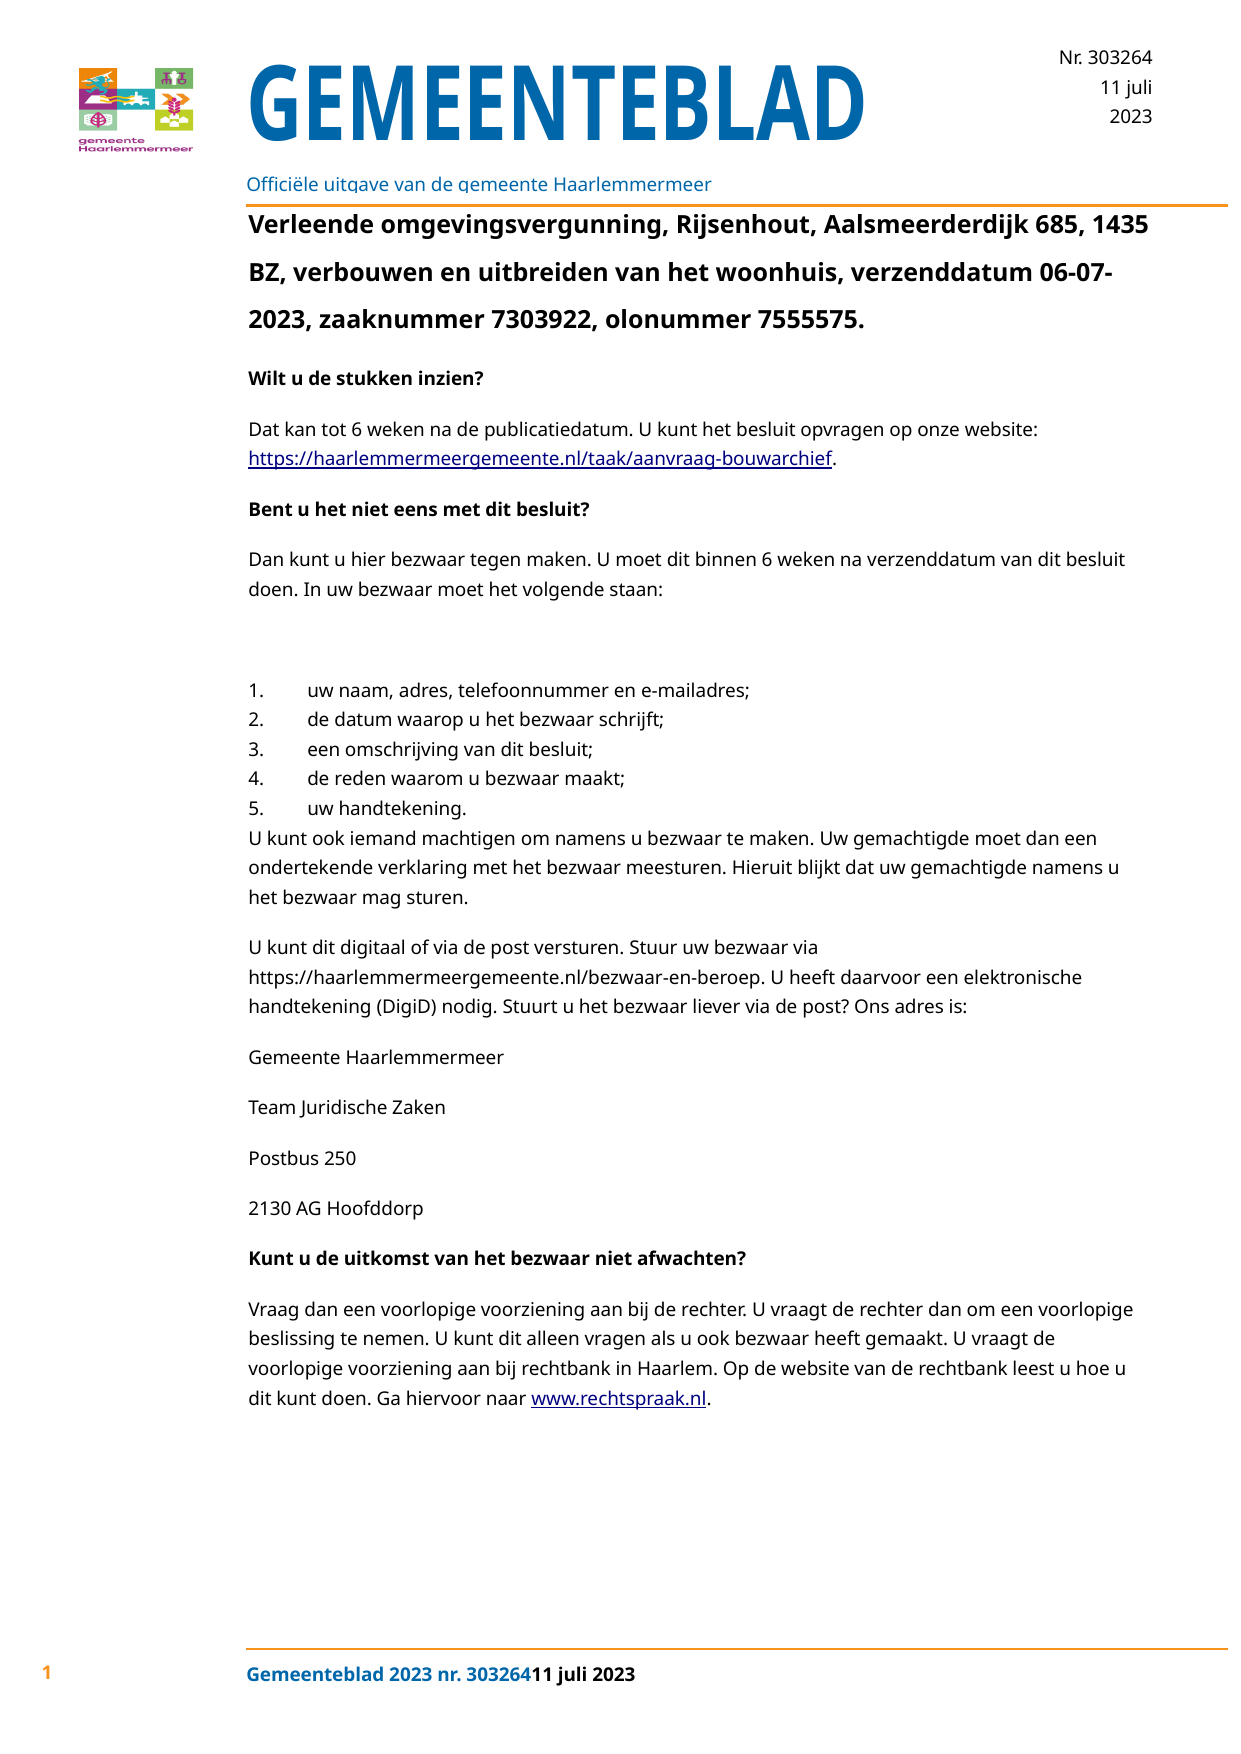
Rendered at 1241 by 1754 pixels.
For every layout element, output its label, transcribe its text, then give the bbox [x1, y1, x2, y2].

text 2130 AG Hoofddorp [248, 1195, 1152, 1221]
text Wilt u de stukken inzien? [248, 366, 1152, 391]
picture [41, 47, 231, 172]
text U kunt ook iemand machtigen om namens u bezwaar te maken. Uw gemachtigde moet dan een ondertekende verklaring met het bezwaar meesturen. Hieruit blijkt dat uw gemachtigde namens u het bezwaar mag sturen. [248, 825, 1152, 909]
text Postbus 250 [248, 1145, 1152, 1170]
text U kunt dit digitaal of via de post versturen. Stuur uw bezwaar via https://haarlemmermeergemeente.nl/bezwaar-en-beroep. U heeft daarvoor een elektronische handtekening (DigiD) nodig. Stuurt u het bezwaar liever via de post? Ons adres is: [248, 934, 1152, 1019]
list uw handtekening. [248, 795, 1152, 821]
text Team Juridische Zaken [248, 1094, 1152, 1120]
text Verleende omgevingsvergunning, Rijsenhout, Aalsmeerderdijk 685, 1435 BZ, verbouwen en uitbreiden van het woonhuis, verzenddatum 06-07-2023, zaaknummer 7303922, olonummer 7555575. [248, 207, 1152, 336]
list uw naam, adres, telefoonnummer en e-mailadres; [248, 677, 1152, 702]
text Dat kan tot 6 weken na de publicatiedatum. U kunt het besluit opvragen op onze website: https://haarlemmermeergemeente.nl/taak/aanvraag-bouwarchief. [248, 416, 1152, 471]
list een omschrijving van dit besluit; [248, 736, 1152, 762]
list de reden waarom u bezwaar maakt; [248, 766, 1152, 791]
text Kunt u de uitkomst van het bezwaar niet afwachten? [248, 1246, 1152, 1271]
list de datum waarop u het bezwaar schrijft; [248, 706, 1152, 732]
text Gemeente Haarlemmermeer [248, 1044, 1152, 1069]
text Dan kunt u hier bezwaar tegen maken. U moet dit binnen 6 weken na verzenddatum van dit besluit doen. In uw bezwaar moet het volgende staan: [248, 546, 1152, 602]
text Vraag dan een voorlopige voorziening aan bij de rechter. U vraagt de rechter dan om een voorlopige beslissing te nemen. U kunt dit alleen vragen als u ook bezwaar heeft gemaakt. U vraagt de voorlopige voorziening aan bij rechtbank in Haarlem. Op de website van de rechtbank leest u hoe u dit kunt doen. Ga hiervoor naar www.rechtspraak.nl. [248, 1296, 1152, 1410]
text Bent u het niet eens met dit besluit? [248, 496, 1152, 522]
